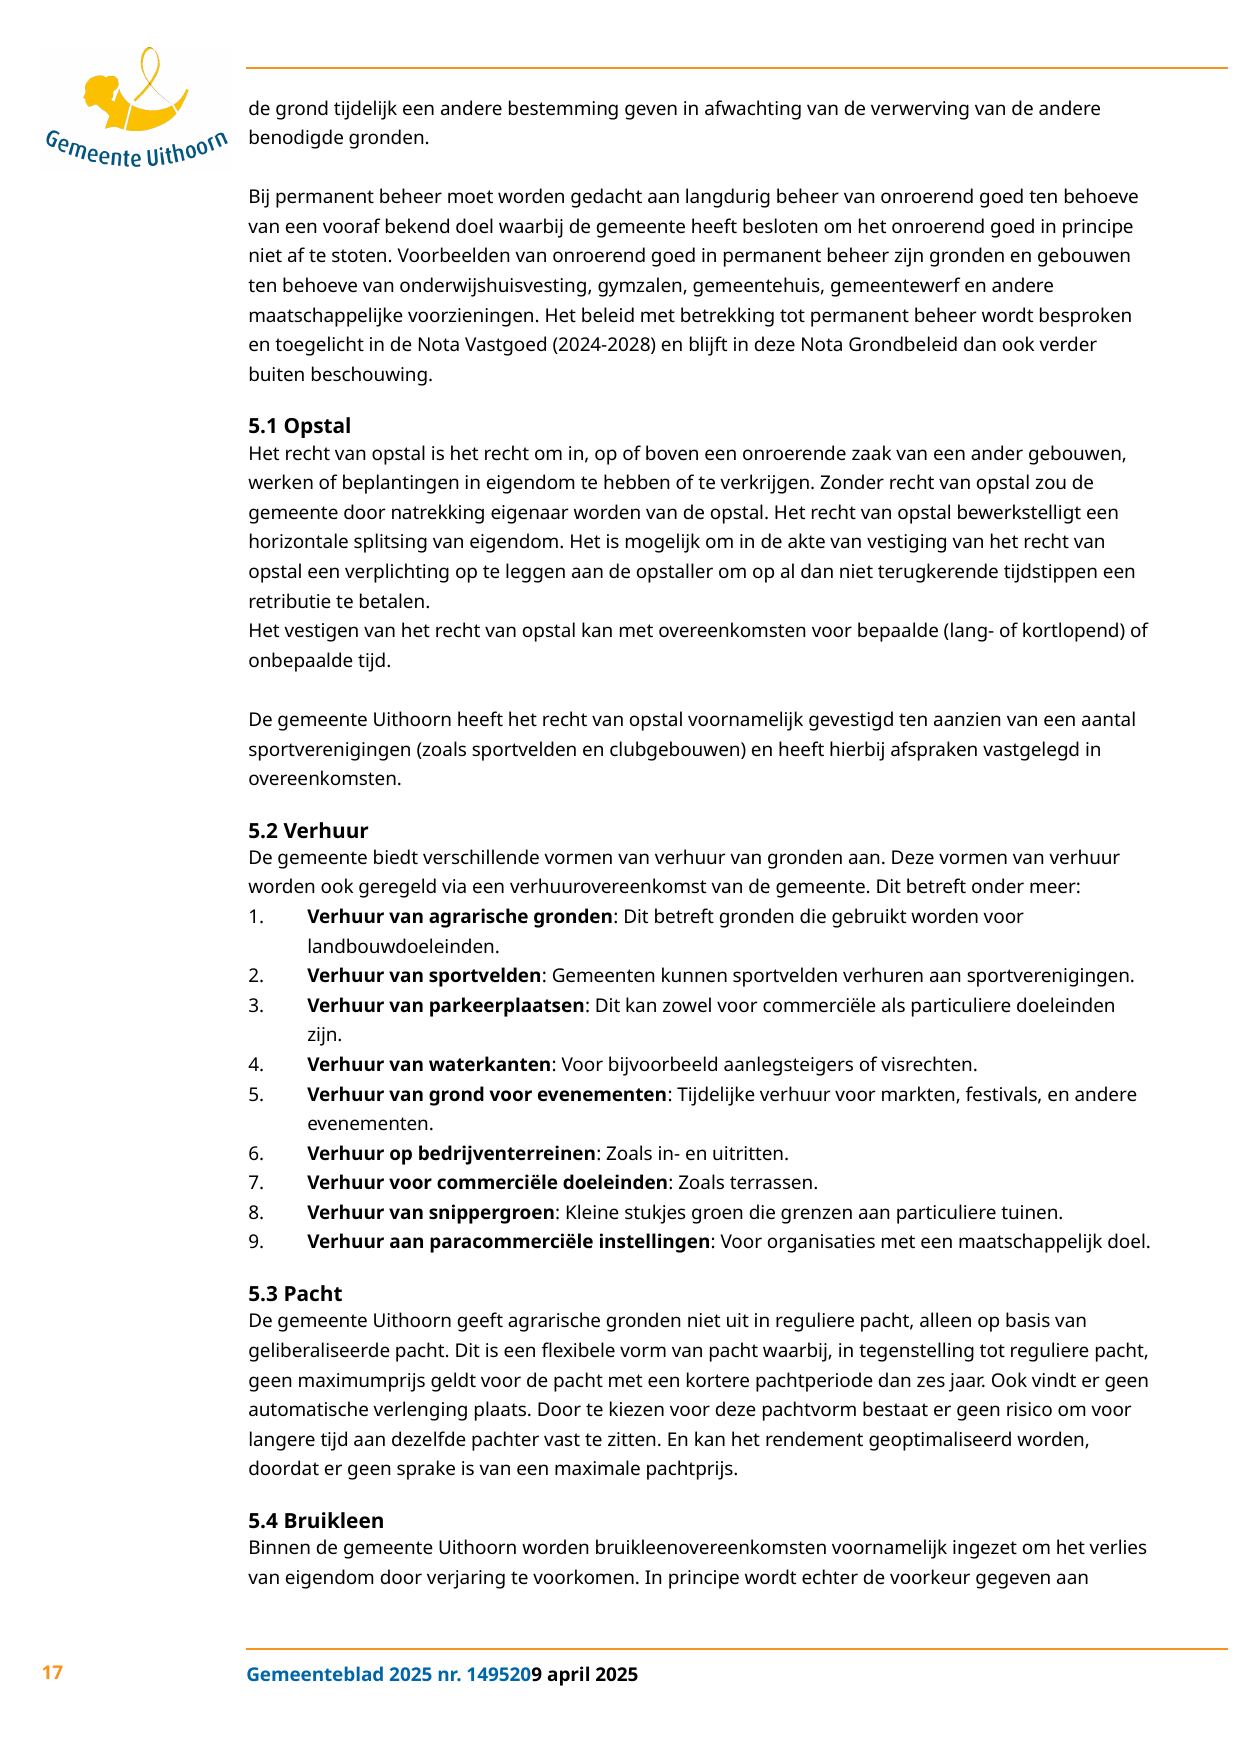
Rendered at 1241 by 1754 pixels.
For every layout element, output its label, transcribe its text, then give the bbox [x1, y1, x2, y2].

text De gemeente Uithoorn geeft agrarische gronden niet uit in reguliere pacht, alleen op basis van geliberaliseerde pacht. Dit is een flexibele vorm van pacht waarbij, in tegenstelling tot reguliere pacht, geen maximumprijs geldt voor de pacht met een kortere pachtperiode dan zes jaar. Ook vindt er geen automatische verlenging plaats. Door te kiezen voor deze pachtvorm bestaat er geen risico om voor langere tijd aan dezelfde pachter vast te zitten. En kan het rendement geoptimaliseerd worden, doordat er geen sprake is van een maximale pachtprijs. [248, 1308, 1152, 1481]
text 5.2 Verhuur [248, 816, 1152, 844]
list Verhuur van sportvelden: Gemeenten kunnen sportvelden verhuren aan sportverenigingen. [248, 962, 1152, 988]
list Verhuur van grond voor evenementen: Tijdelijke verhuur voor markten, festivals, en andere evenementen. [248, 1081, 1152, 1136]
text 5.4 Bruikleen [248, 1506, 1152, 1534]
text De gemeente biedt verschillende vormen van verhuur van gronden aan. Deze vormen van verhuur worden ook geregeld via een verhuurovereenkomst van de gemeente. Dit betreft onder meer: [248, 844, 1152, 899]
text Binnen de gemeente Uithoorn worden bruikleenovereenkomsten voornamelijk ingezet om het verlies van eigendom door verjaring te voorkomen. In principe wordt echter de voorkeur gegeven aan [248, 1534, 1152, 1590]
list Verhuur op bedrijventerreinen: Zoals in- en uitritten. [248, 1140, 1152, 1166]
list Verhuur van agrarische gronden: Dit betreft gronden die gebruikt worden voor landbouwdoeleinden. [248, 903, 1152, 959]
picture [41, 47, 231, 172]
text De gemeente Uithoorn heeft het recht van opstal voornamelijk gevestigd ten aanzien van een aantal sportverenigingen (zoals sportvelden en clubgebouwen) en heeft hierbij afspraken vastgelegd in overeenkomsten. [248, 706, 1152, 791]
text Bij permanent beheer moet worden gedacht aan langdurig beheer van onroerend goed ten behoeve van een vooraf bekend doel waarbij de gemeente heeft besloten om het onroerend goed in principe niet af te stoten. Voorbeelden van onroerend goed in permanent beheer zijn gronden en gebouwen ten behoeve van onderwijshuisvesting, gymzalen, gemeentehuis, gemeentewerf en andere maatschappelijke voorzieningen. Het beleid met betrekking tot permanent beheer wordt besproken en toegelicht in de Nota Vastgoed (2024-2028) en blijft in deze Nota Grondbeleid dan ook verder buiten beschouwing. [248, 183, 1152, 387]
list Verhuur aan paracommerciële instellingen: Voor organisaties met een maatschappelijk doel. [248, 1229, 1152, 1254]
text Het recht van opstal is het recht om in, op of boven een onroerende zaak van een ander gebouwen, werken of beplantingen in eigendom te hebben of te verkrijgen. Zonder recht van opstal zou de gemeente door natrekking eigenaar worden van de opstal. Het recht van opstal bewerkstelligt een horizontale splitsing van eigendom. Het is mogelijk om in de akte van vestiging van het recht van opstal een verplichting op te leggen aan de opstaller om op al dan niet terugkerende tijdstippen een retributie te betalen. [248, 440, 1152, 613]
text 5.1 Opstal [248, 411, 1152, 440]
text Het vestigen van het recht van opstal kan met overeenkomsten voor bepaalde (lang- of kortlopend) of onbepaalde tijd. [248, 617, 1152, 673]
list Verhuur voor commerciële doeleinden: Zoals terrassen. [248, 1169, 1152, 1195]
list Verhuur van parkeerplaatsen: Dit kan zowel voor commerciële als particuliere doeleinden zijn. [248, 992, 1152, 1047]
text de grond tijdelijk een andere bestemming geven in afwachting van de verwerving van de andere benodigde gronden. [248, 95, 1152, 150]
list Verhuur van snippergroen: Kleine stukjes groen die grenzen aan particuliere tuinen. [248, 1199, 1152, 1225]
list Verhuur van waterkanten: Voor bijvoorbeeld aanlegsteigers of visrechten. [248, 1051, 1152, 1077]
text 5.3 Pacht [248, 1279, 1152, 1308]
